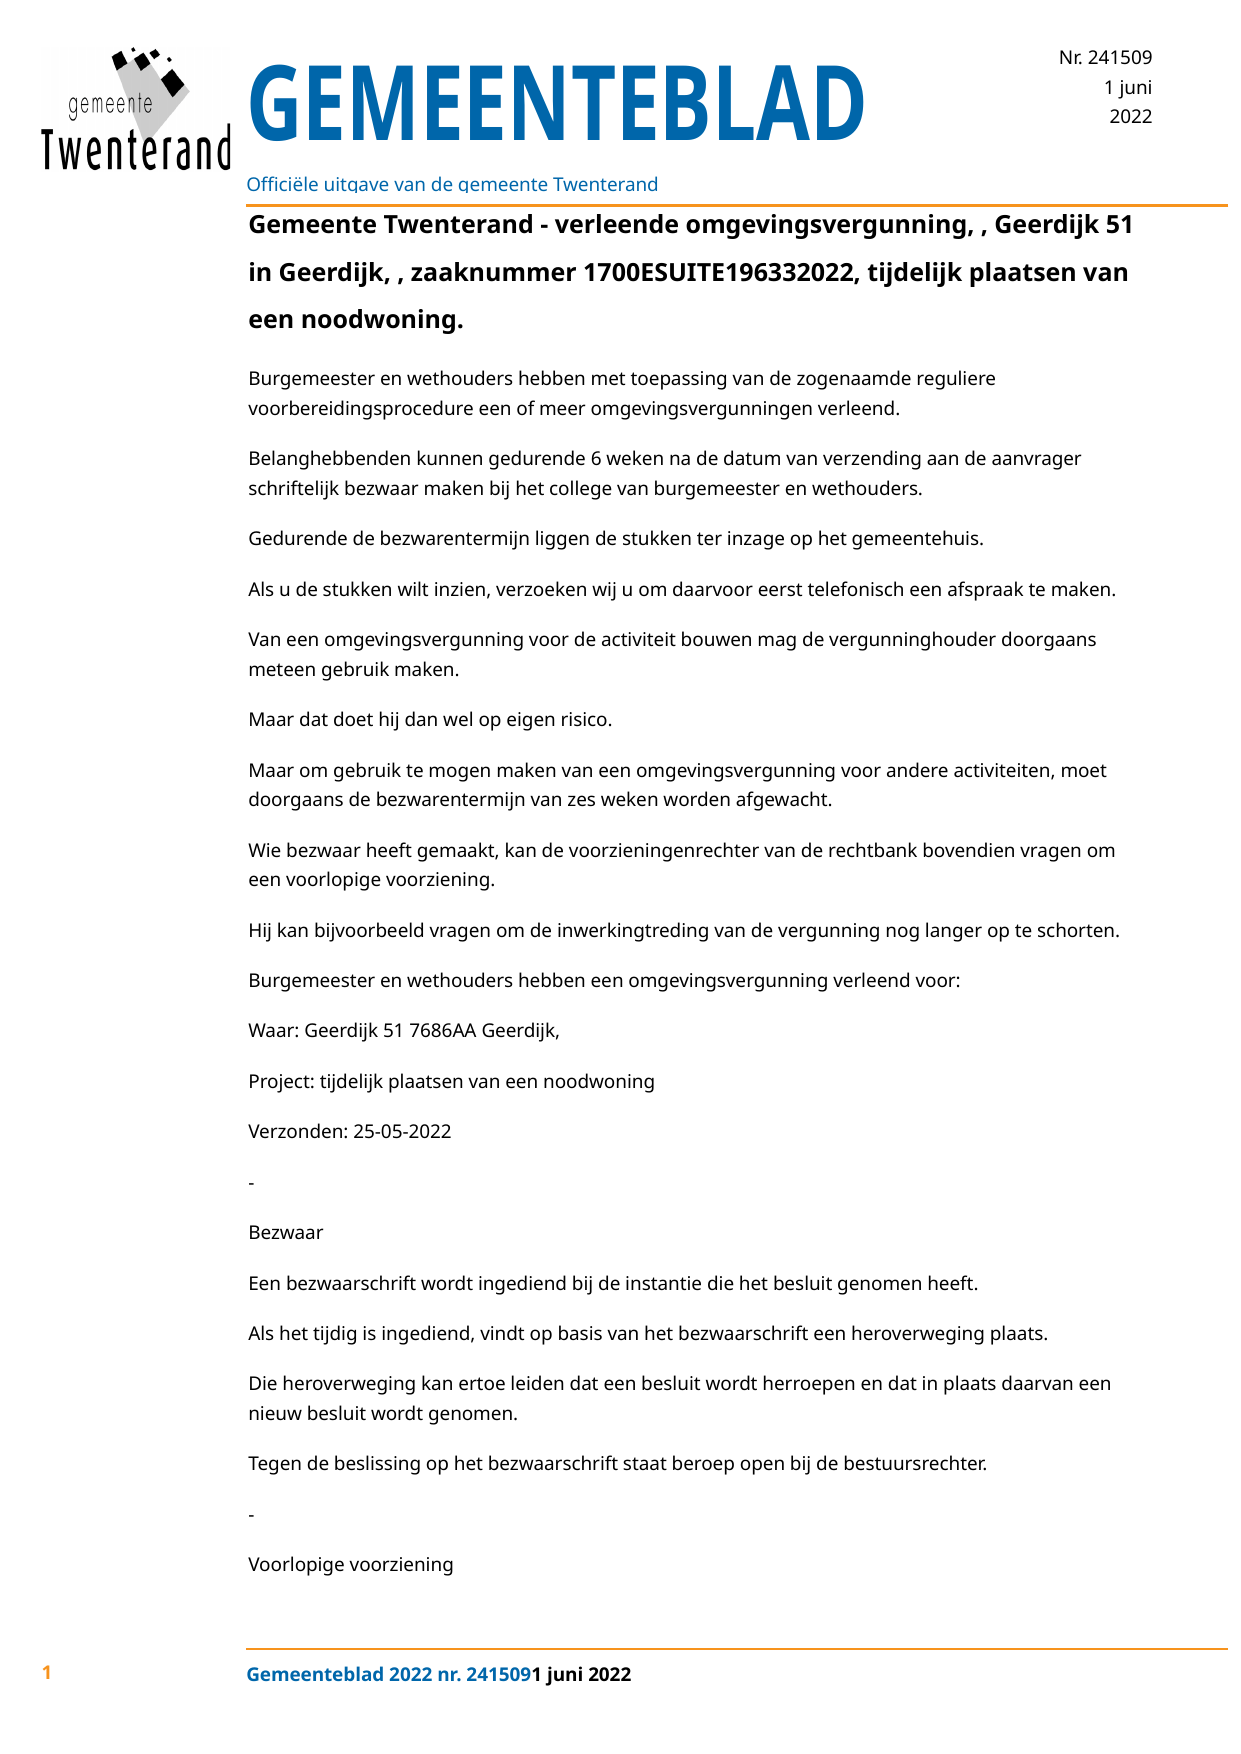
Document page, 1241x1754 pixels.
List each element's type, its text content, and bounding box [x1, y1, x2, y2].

text Tegen de beslissing op het bezwaarschrift staat beroep open bij de bestuursrechter. [248, 1451, 1152, 1476]
text Als u de stukken wilt inzien, verzoeken wij u om daarvoor eerst telefonisch een afspraak te maken. [248, 576, 1152, 602]
text Als het tijdig is ingediend, vindt op basis van het bezwaarschrift een heroverweging plaats. [248, 1320, 1152, 1346]
text Belanghebbenden kunnen gedurende 6 weken na de datum van verzending aan de aanvrager schriftelijk bezwaar maken bij het college van burgemeester en wethouders. [248, 446, 1152, 501]
text Bezwaar [248, 1219, 1152, 1245]
picture [41, 47, 231, 172]
text Maar dat doet hij dan wel op eigen risico. [248, 706, 1152, 732]
text Wie bezwaar heeft gemaakt, kan de voorzieningenrechter van de rechtbank bovendien vragen om een voorlopige voorziening. [248, 837, 1152, 892]
text Voorlopige voorziening [248, 1551, 1152, 1577]
text Burgemeester en wethouders hebben een omgevingsvergunning verleend voor: [248, 967, 1152, 993]
text Gedurende de bezwarentermijn liggen de stukken ter inzage op het gemeentehuis. [248, 526, 1152, 551]
text Gemeente Twenterand - verleende omgevingsvergunning, , Geerdijk 51 in Geerdijk, , zaaknummer 1700ESUITE196332022, tijdelijk plaatsen van een noodwoning. [248, 207, 1152, 336]
text Van een omgevingsvergunning voor de activiteit bouwen mag de vergunninghouder doorgaans meteen gebruik maken. [248, 626, 1152, 682]
text Een bezwaarschrift wordt ingediend bij de instantie die het besluit genomen heeft. [248, 1270, 1152, 1295]
text Die heroverweging kan ertoe leiden dat een besluit wordt herroepen en dat in plaats daarvan een nieuw besluit wordt genomen. [248, 1371, 1152, 1426]
text - [248, 1501, 1152, 1527]
text - [248, 1169, 1152, 1194]
text Burgemeester en wethouders hebben met toepassing van de zogenaamde reguliere voorbereidingsprocedure een of meer omgevingsvergunningen verleend. [248, 366, 1152, 421]
text Hij kan bijvoorbeeld vragen om de inwerkingtreding van de vergunning nog langer op te schorten. [248, 917, 1152, 942]
text Waar: Geerdijk 51 7686AA Geerdijk, [248, 1018, 1152, 1043]
text Maar om gebruik te mogen maken van een omgevingsvergunning voor andere activiteiten, moet doorgaans de bezwarentermijn van zes weken worden afgewacht. [248, 757, 1152, 812]
text Project: tijdelijk plaatsen van een noodwoning [248, 1068, 1152, 1094]
text Verzonden: 25-05-2022 [248, 1118, 1152, 1144]
